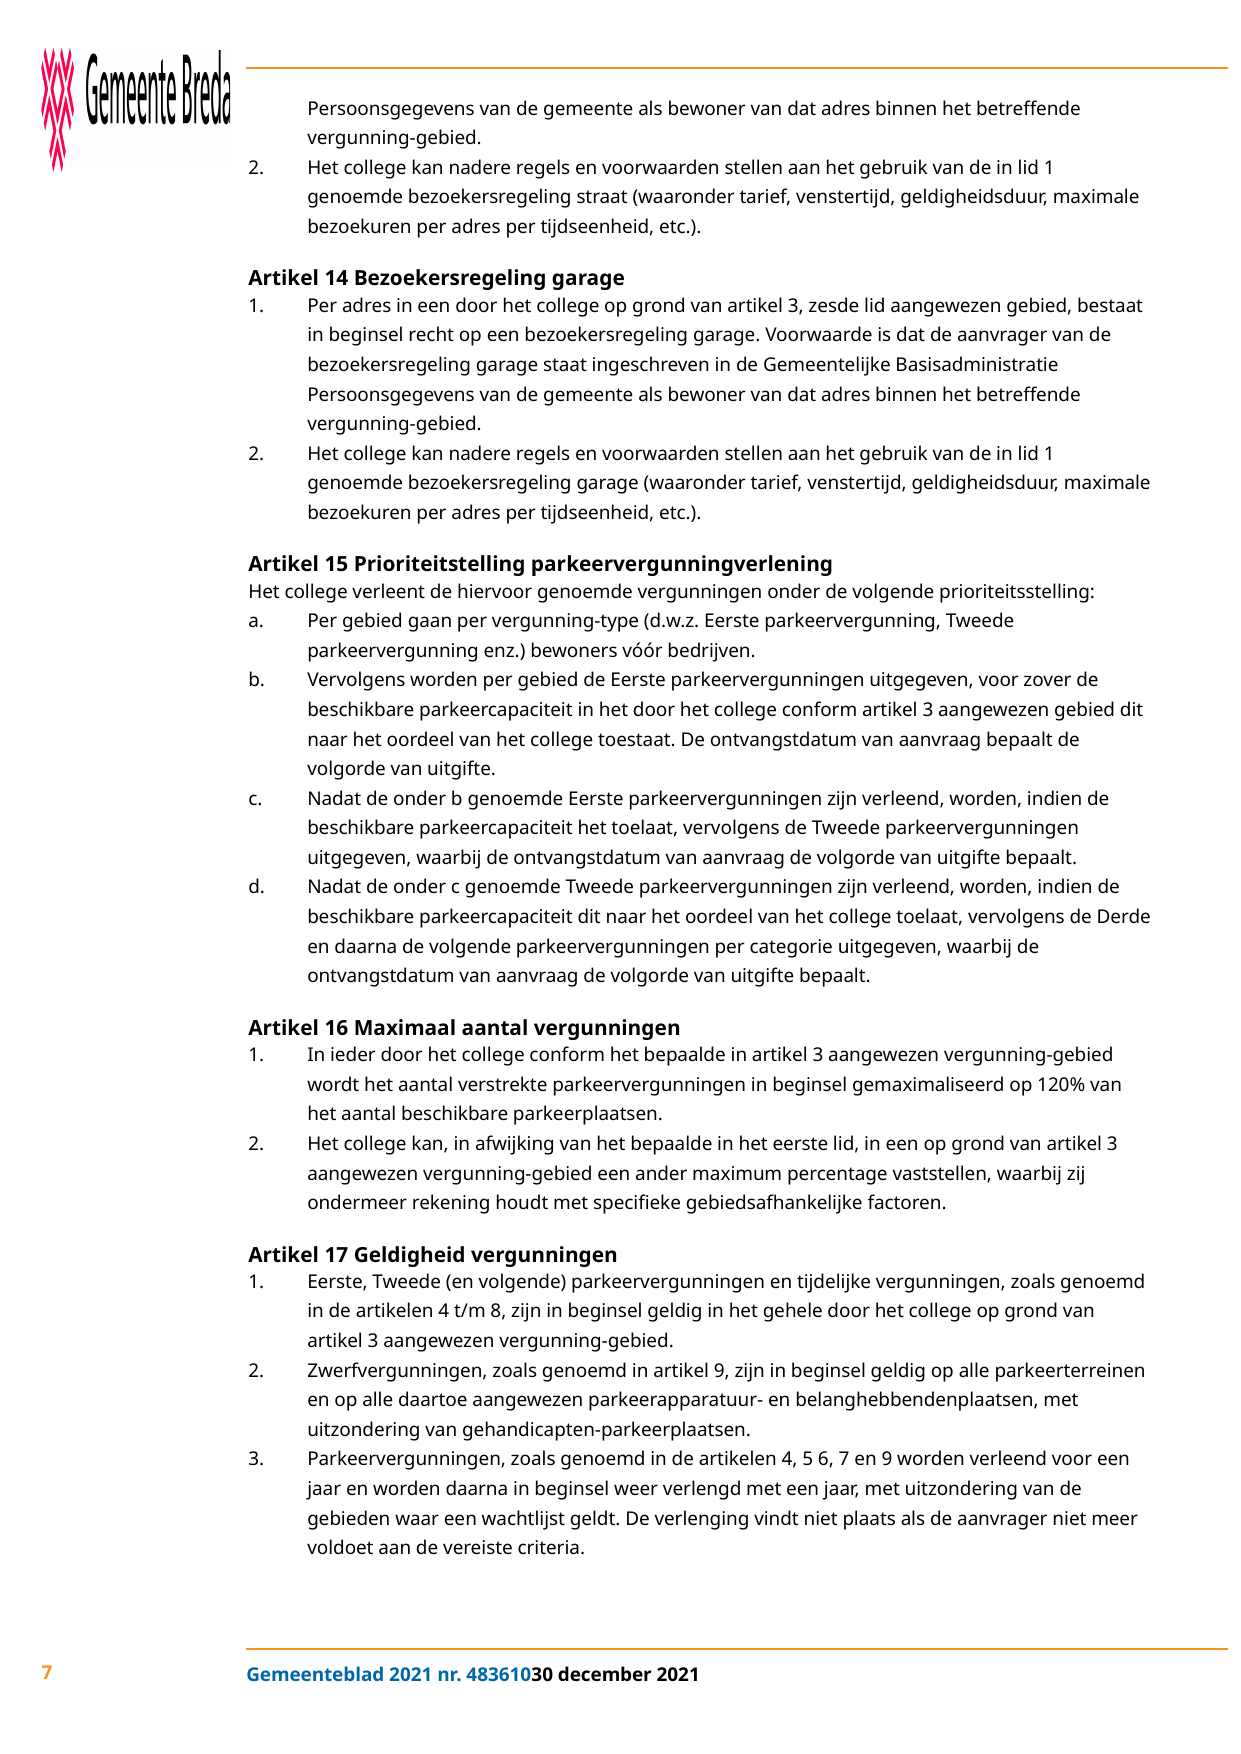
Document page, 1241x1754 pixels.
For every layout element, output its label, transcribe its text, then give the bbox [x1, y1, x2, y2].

text Het college verleent de hiervoor genoemde vergunningen onder de volgende prioriteitsstelling: [248, 578, 1152, 604]
list Het college kan nadere regels en voorwaarden stellen aan het gebruik van de in lid 1 genoemde bezoekersregeling straat (waaronder tarief, venstertijd, geldigheidsduur, maximale bezoekuren per adres per tijdseenheid, etc.). [248, 154, 1152, 239]
text Artikel 16 Maximaal aantal vergunningen [248, 1013, 1152, 1041]
list Eerste, Tweede (en volgende) parkeervergunningen en tijdelijke vergunningen, zoals genoemd in de artikelen 4 t/m 8, zijn in beginsel geldig in het gehele door het college op grond van artikel 3 aangewezen vergunning-gebied. [248, 1268, 1152, 1353]
list Persoonsgegevens van de gemeente als bewoner van dat adres binnen het betreffende vergunning-gebied. [248, 95, 1152, 150]
text Artikel 17 Geldigheid vergunningen [248, 1240, 1152, 1268]
list Het college kan, in afwijking van het bepaalde in het eerste lid, in een op grond van artikel 3 aangewezen vergunning-gebied een ander maximum percentage vaststellen, waarbij zij ondermeer rekening houdt met specifieke gebiedsafhankelijke factoren. [248, 1130, 1152, 1215]
text Artikel 15 Prioriteitstelling parkeervergunningverlening [248, 549, 1152, 578]
text Artikel 14 Bezoekersregeling garage [248, 263, 1152, 292]
picture [41, 47, 231, 172]
list Per adres in een door het college op grond van artikel 3, zesde lid aangewezen gebied, bestaat in beginsel recht op een bezoekersregeling garage. Voorwaarde is dat de aanvrager van de bezoekersregeling garage staat ingeschreven in de Gemeentelijke Basisadministratie Persoonsgegevens van de gemeente als bewoner van dat adres binnen het betreffende vergunning-gebied. [248, 292, 1152, 436]
list Vervolgens worden per gebied de Eerste parkeervergunningen uitgegeven, voor zover de beschikbare parkeercapaciteit in het door het college conform artikel 3 aangewezen gebied dit naar het oordeel van het college toestaat. De ontvangstdatum van aanvraag bepaalt de volgorde van uitgifte. [248, 667, 1152, 781]
list Per gebied gaan per vergunning-type (d.w.z. Eerste parkeervergunning, Tweede parkeervergunning enz.) bewoners vóór bedrijven. [248, 607, 1152, 663]
list Nadat de onder b genoemde Eerste parkeervergunningen zijn verleend, worden, indien de beschikbare parkeercapaciteit het toelaat, vervolgens de Tweede parkeervergunningen uitgegeven, waarbij de ontvangstdatum van aanvraag de volgorde van uitgifte bepaalt. [248, 785, 1152, 870]
list Nadat de onder c genoemde Tweede parkeervergunningen zijn verleend, worden, indien de beschikbare parkeercapaciteit dit naar het oordeel van het college toelaat, vervolgens de Derde en daarna de volgende parkeervergunningen per categorie uitgegeven, waarbij de ontvangstdatum van aanvraag de volgorde van uitgifte bepaalt. [248, 874, 1152, 988]
list Zwerfvergunningen, zoals genoemd in artikel 9, zijn in beginsel geldig op alle parkeerterreinen en op alle daartoe aangewezen parkeerapparatuur- en belanghebbendenplaatsen, met uitzondering van gehandicapten-parkeerplaatsen. [248, 1357, 1152, 1442]
list In ieder door het college conform het bepaalde in artikel 3 aangewezen vergunning-gebied wordt het aantal verstrekte parkeervergunningen in beginsel gemaximaliseerd op 120% van het aantal beschikbare parkeerplaatsen. [248, 1041, 1152, 1126]
list Het college kan nadere regels en voorwaarden stellen aan het gebruik van de in lid 1 genoemde bezoekersregeling garage (waaronder tarief, venstertijd, geldigheidsduur, maximale bezoekuren per adres per tijdseenheid, etc.). [248, 440, 1152, 525]
list Parkeervergunningen, zoals genoemd in de artikelen 4, 5 6, 7 en 9 worden verleend voor een jaar en worden daarna in beginsel weer verlengd met een jaar, met uitzondering van de gebieden waar een wachtlijst geldt. De verlenging vindt niet plaats als de aanvrager niet meer voldoet aan de vereiste criteria. [248, 1446, 1152, 1560]
